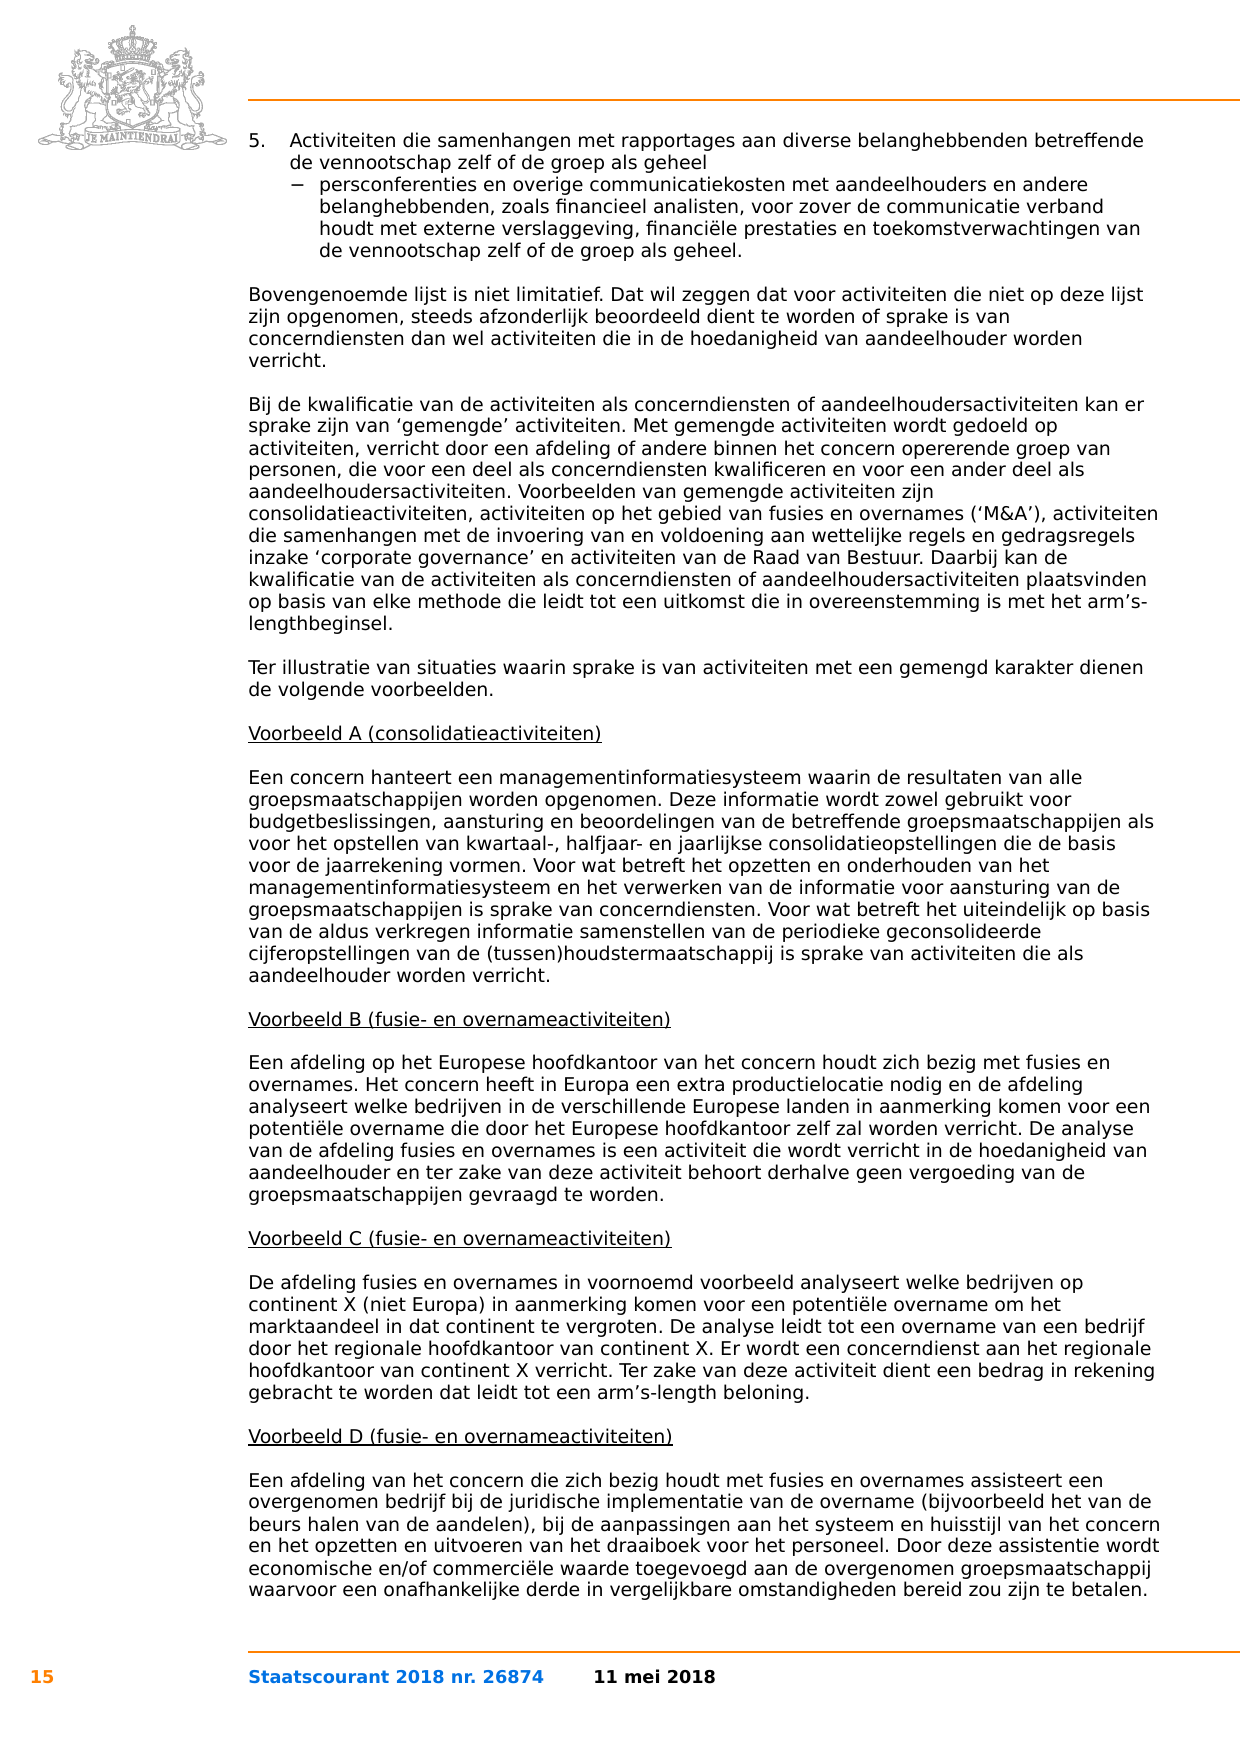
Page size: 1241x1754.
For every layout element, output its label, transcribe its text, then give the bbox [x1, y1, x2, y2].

picture [38, 25, 227, 150]
text Een afdeling op het Europese hoofdkantoor van het concern houdt zich bezig met fusies en overnames. Het concern heeft in Europa een extra productielocatie nodig en de afdeling analyseert welke bedrijven in de verschillende Europese landen in aanmerking komen voor een potentiële overname die door het Europese hoofdkantoor zelf zal worden verricht. De analyse van de afdeling fusies en overnames is een activiteit die wordt verricht in de hoedanigheid van aandeelhouder en ter zake van deze activiteit behoort derhalve geen vergoeding van de groepsmaatschappijen gevraagd te worden. [248, 1052, 1163, 1206]
text 5. Activiteiten die samenhangen met rapportages aan diverse belanghebbenden betreffende de vennootschap zelf of de groep als geheel [248, 130, 1163, 174]
subtitle Voorbeeld A (consolidatieactiviteiten) [248, 723, 1163, 745]
text Een afdeling van het concern die zich bezig houdt met fusies en overnames assisteert een overgenomen bedrijf bij de juridische implementatie van de overname (bijvoorbeeld het van de beurs halen van de aandelen), bij de aanpassingen aan het systeem en huisstijl van het concern en het opzetten en uitvoeren van het draaiboek voor het personeel. Door deze assistentie wordt economische en/of commerciële waarde toegevoegd aan de overgenomen groepsmaatschappij waarvoor een onafhankelijke derde in vergelijkbare omstandigheden bereid zou zijn te betalen. [248, 1469, 1163, 1601]
text Bij de kwalificatie van de activiteiten als concerndiensten of aandeelhoudersactiviteiten kan er sprake zijn van ‘gemengde’ activiteiten. Met gemengde activiteiten wordt gedoeld op activiteiten, verricht door een afdeling of andere binnen het concern opererende groep van personen, die voor een deel als concerndiensten kwalificeren en voor een ander deel als aandeelhoudersactiviteiten. Voorbeelden van gemengde activiteiten zijn consolidatieactiviteiten, activiteiten op het gebied van fusies en overnames (‘M&A’), activiteiten die samenhangen met de invoering van en voldoening aan wettelijke regels en gedragsregels inzake ‘corporate governance’ en activiteiten van de Raad van Bestuur. Daarbij kan de kwalificatie van de activiteiten als concerndiensten of aandeelhoudersactiviteiten plaatsvinden op basis van elke methode die leidt tot een uitkomst die in overeenstemming is met het arm’s-lengthbeginsel. [248, 393, 1163, 635]
subtitle Voorbeeld B (fusie- en overnameactiviteiten) [248, 1008, 1163, 1030]
text Een concern hanteert een managementinformatiesysteem waarin de resultaten van alle groepsmaatschappijen worden opgenomen. Deze informatie wordt zowel gebruikt voor budgetbeslissingen, aansturing en beoordelingen van de betreffende groepsmaatschappijen als voor het opstellen van kwartaal-, halfjaar- en jaarlijkse consolidatieopstellingen die de basis voor de jaarrekening vormen. Voor wat betreft het opzetten en onderhouden van het managementinformatiesysteem en het verwerken van de informatie voor aansturing van de groepsmaatschappijen is sprake van concerndiensten. Voor wat betreft het uiteindelijk op basis van de aldus verkregen informatie samenstellen van de periodieke geconsolideerde cijferopstellingen van de (tussen)houdstermaatschappij is sprake van activiteiten die als aandeelhouder worden verricht. [248, 767, 1163, 987]
subtitle Voorbeeld D (fusie- en overnameactiviteiten) [248, 1426, 1163, 1448]
text Ter illustratie van situaties waarin sprake is van activiteiten met een gemengd karakter dienen de volgende voorbeelden. [248, 657, 1163, 701]
subtitle Voorbeeld C (fusie- en overnameactiviteiten) [248, 1228, 1163, 1250]
text De afdeling fusies en overnames in voornoemd voorbeeld analyseert welke bedrijven op continent X (niet Europa) in aanmerking komen voor een potentiële overname om het marktaandeel in dat continent te vergroten. De analyse leidt tot een overname van een bedrijf door het regionale hoofdkantoor van continent X. Er wordt een concerndienst aan het regionale hoofdkantoor van continent X verricht. Ter zake van deze activiteit dient een bedrag in rekening gebracht te worden dat leidt tot een arm’s-length beloning. [248, 1272, 1163, 1404]
text Bovengenoemde lijst is niet limitatief. Dat wil zeggen dat voor activiteiten die niet op deze lijst zijn opgenomen, steeds afzonderlijk beoordeeld dient te worden of sprake is van concerndiensten dan wel activiteiten die in de hoedanigheid van aandeelhouder worden verricht. [248, 284, 1163, 372]
text − persconferenties en overige communicatiekosten met aandeelhouders en andere belanghebbenden, zoals financieel analisten, voor zover de communicatie verband houdt met externe verslaggeving, financiële prestaties en toekomstverwachtingen van de vennootschap zelf of de groep als geheel. [289, 174, 1163, 262]
